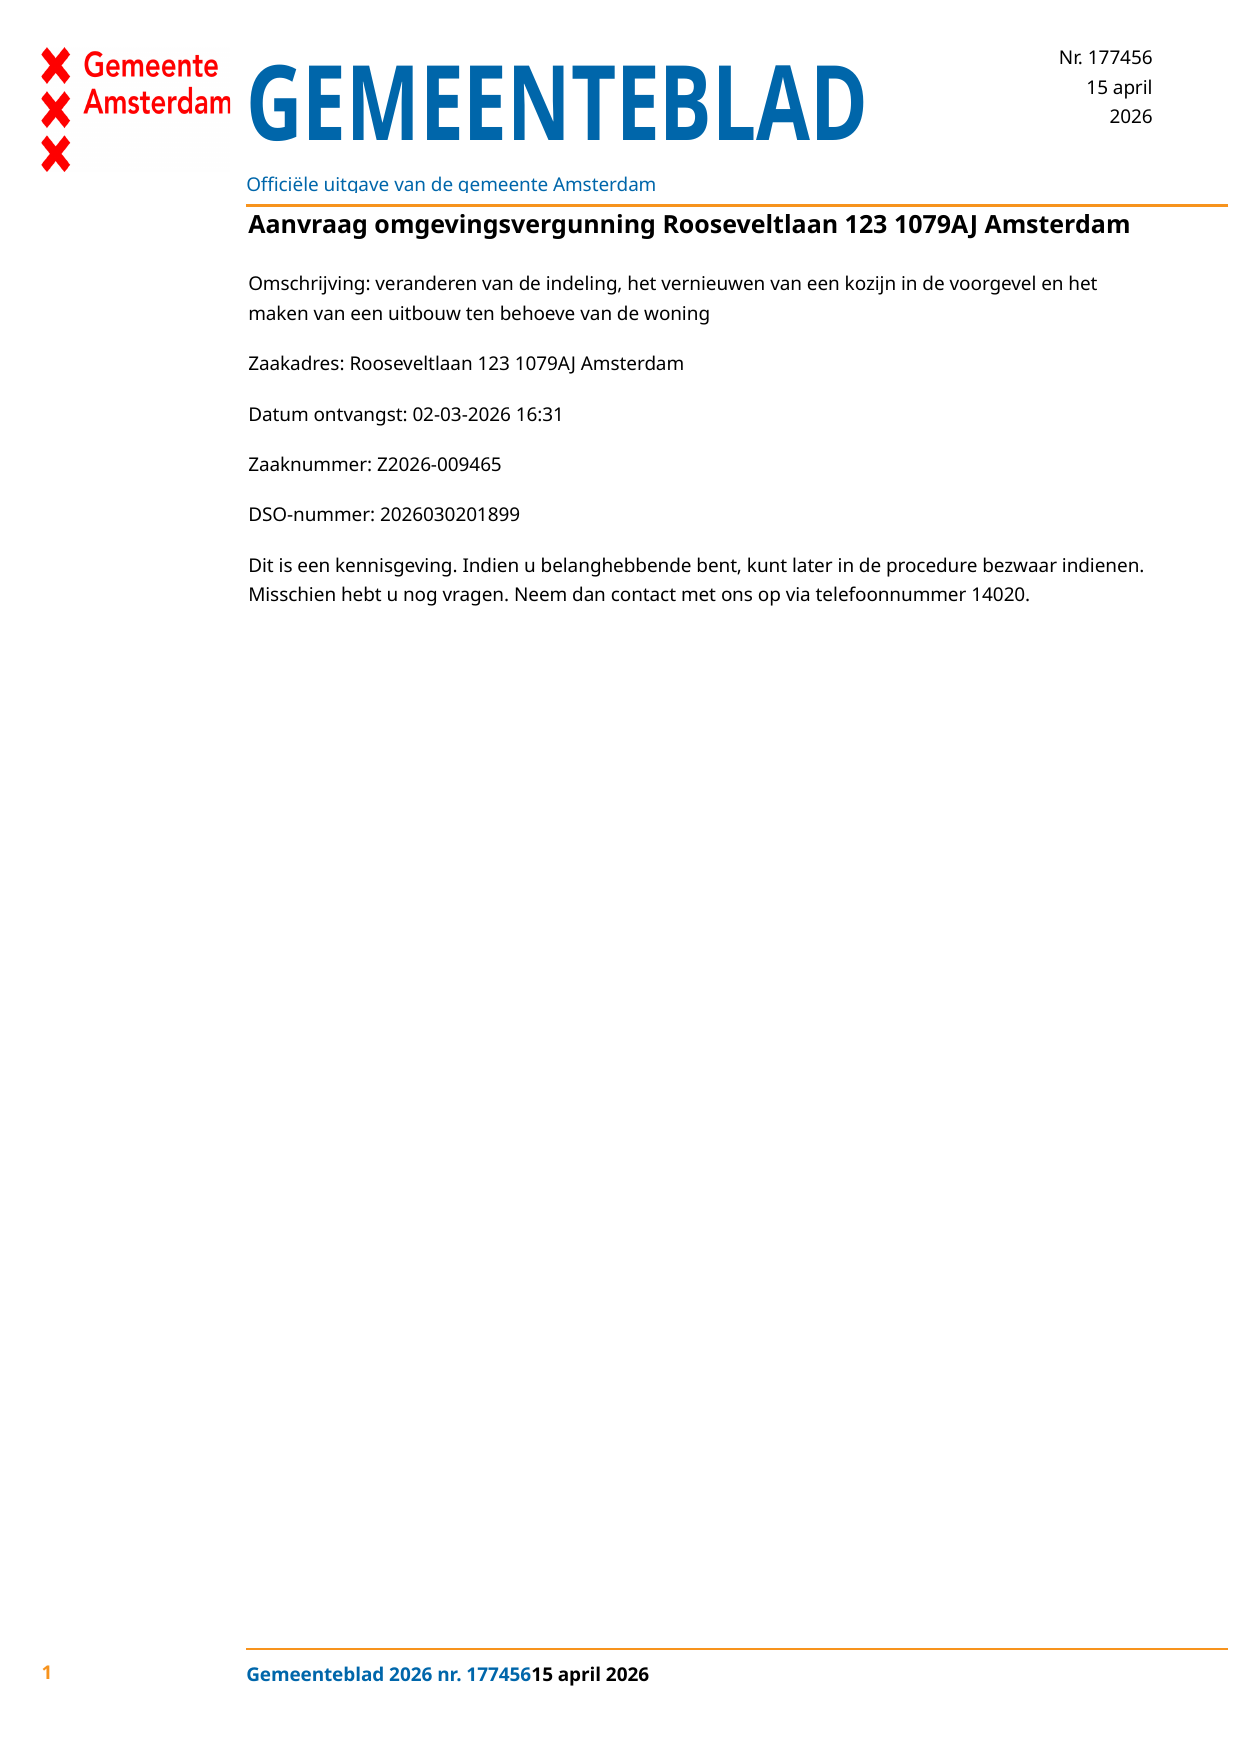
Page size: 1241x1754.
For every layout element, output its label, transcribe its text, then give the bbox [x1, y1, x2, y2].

text Omschrijving: veranderen van de indeling, het vernieuwen van een kozijn in de voorgevel en het maken van een uitbouw ten behoeve van de woning [248, 270, 1152, 326]
text Datum ontvangst: 02-03-2026 16:31 [248, 401, 1152, 426]
picture [41, 47, 231, 172]
text Dit is een kennisgeving. Indien u belanghebbende bent, kunt later in de procedure bezwaar indienen. Misschien hebt u nog vragen. Neem dan contact met ons op via telefoonnummer 14020. [248, 552, 1152, 607]
text Zaaknummer: Z2026-009465 [248, 451, 1152, 477]
text DSO-nummer: 2026030201899 [248, 502, 1152, 527]
text Aanvraag omgevingsvergunning Rooseveltlaan 123 1079AJ Amsterdam [248, 207, 1152, 241]
text Zaakadres: Rooseveltlaan 123 1079AJ Amsterdam [248, 350, 1152, 376]
